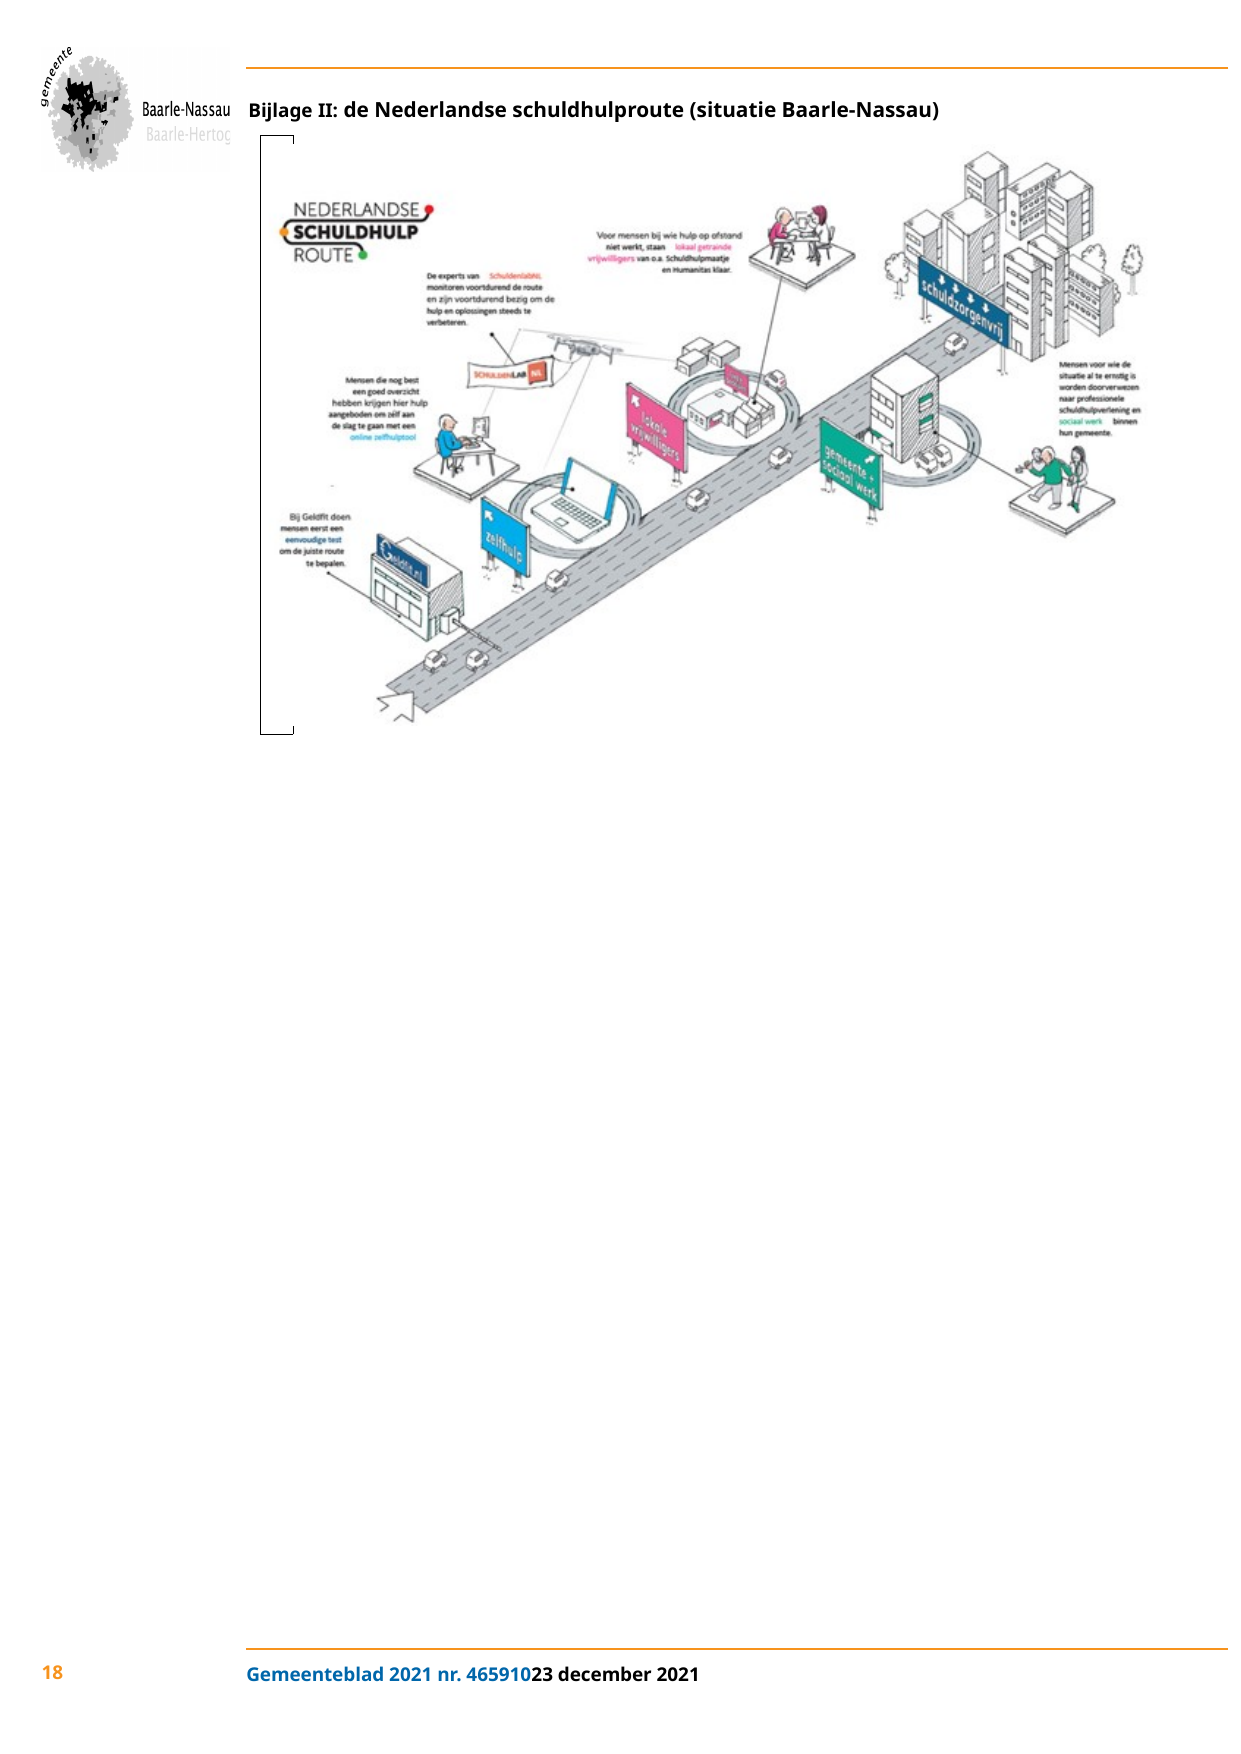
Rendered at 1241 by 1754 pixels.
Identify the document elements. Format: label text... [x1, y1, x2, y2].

picture [268, 144, 1155, 726]
text Bijlage II: de Nederlandse schuldhulproute (situatie Baarle-Nassau) [248, 95, 1152, 123]
picture [41, 47, 231, 172]
